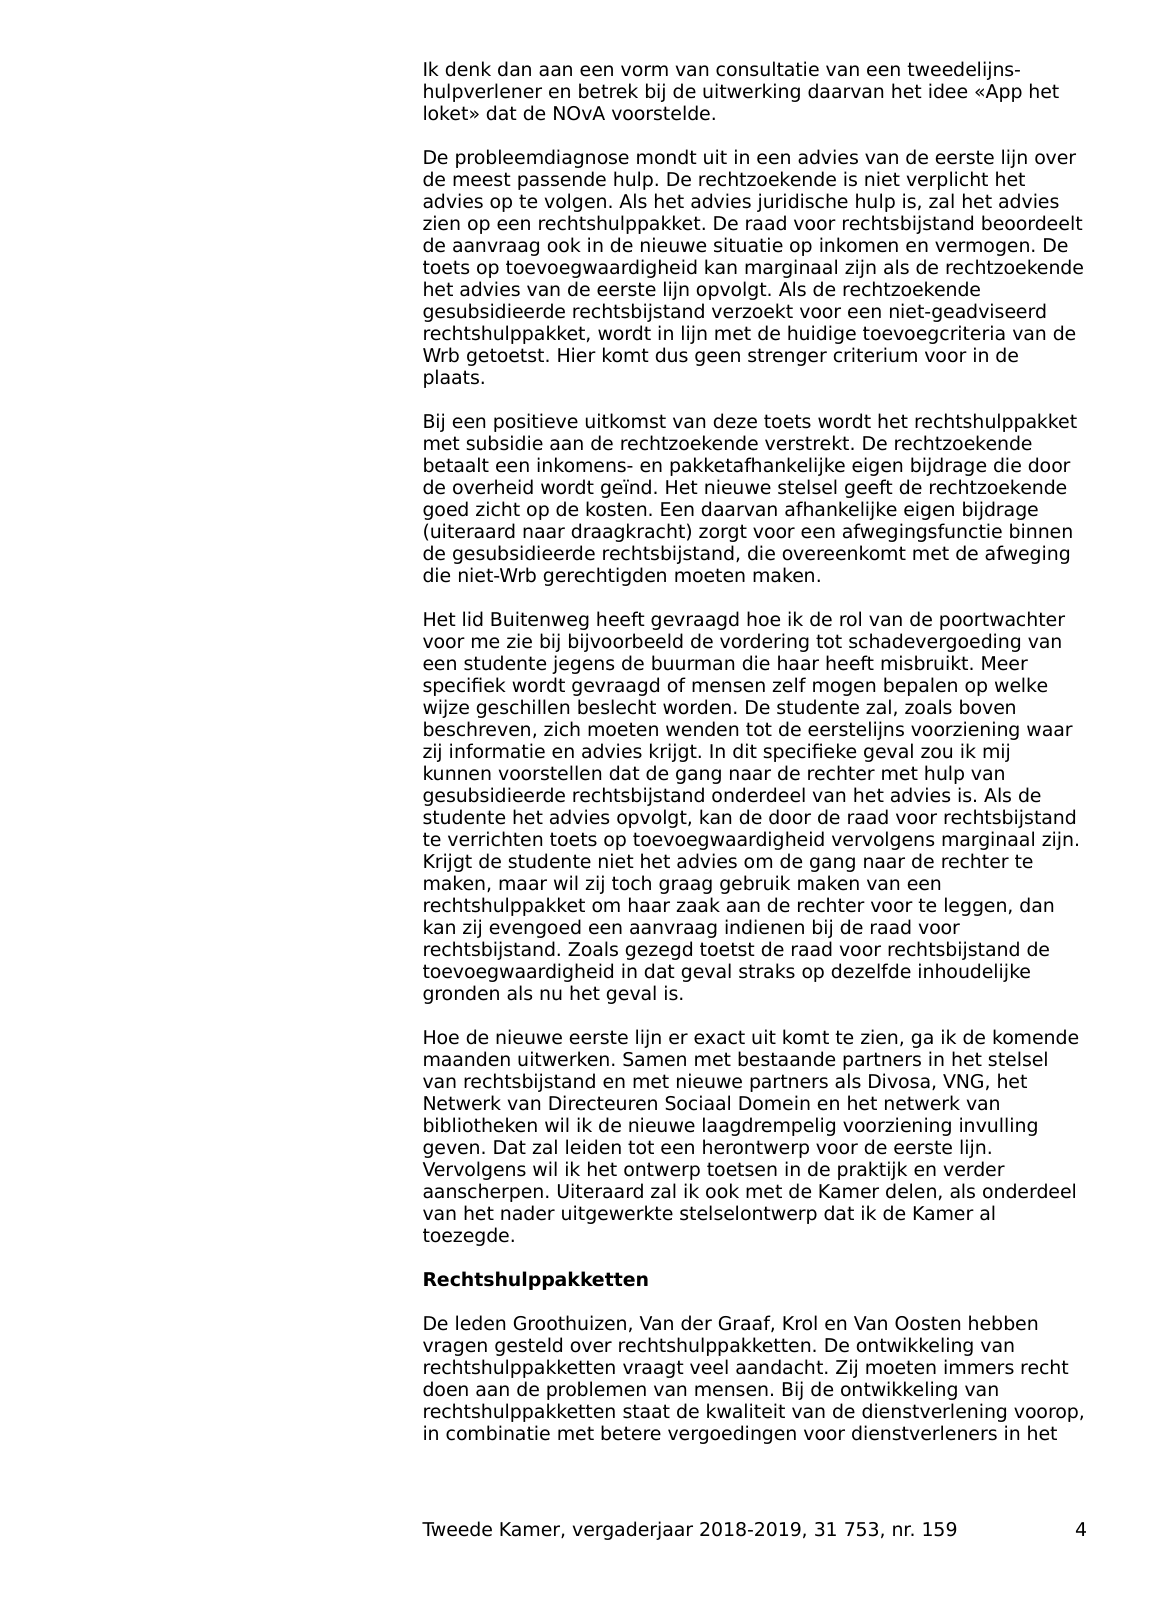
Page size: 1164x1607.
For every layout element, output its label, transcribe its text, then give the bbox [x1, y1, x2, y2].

subtitle Rechtshulppakketten [422, 1269, 1087, 1291]
text De probleemdiagnose mondt uit in een advies van de eerste lijn over de meest passende hulp. De rechtzoekende is niet verplicht het advies op te volgen. Als het advies juridische hulp is, zal het advies zien op een rechtshulppakket. De raad voor rechtsbijstand beoordeelt de aanvraag ook in de nieuwe situatie op inkomen en vermogen. De toets op toevoegwaardigheid kan marginaal zijn als de rechtzoekende het advies van de eerste lijn opvolgt. Als de rechtzoekende gesubsidieerde rechtsbijstand verzoekt voor een niet-geadviseerd rechtshulppakket, wordt in lijn met de huidige toevoegcriteria van de Wrb getoetst. Hier komt dus geen strenger criterium voor in de plaats. [422, 147, 1087, 389]
text Ik denk dan aan een vorm van consultatie van een tweedelijns-hulpverlener en betrek bij de uitwerking daarvan het idee «App het loket» dat de NOvA voorstelde. [422, 59, 1087, 125]
text De leden Groothuizen, Van der Graaf, Krol en Van Oosten hebben vragen gesteld over rechtshulppakketten. De ontwikkeling van rechtshulppakketten vraagt veel aandacht. Zij moeten immers recht doen aan de problemen van mensen. Bij de ontwikkeling van rechtshulppakketten staat de kwaliteit van de dienstverlening voorop, in combinatie met betere vergoedingen voor dienstverleners in het [422, 1313, 1087, 1445]
text Bij een positieve uitkomst van deze toets wordt het rechtshulppakket met subsidie aan de rechtzoekende verstrekt. De rechtzoekende betaalt een inkomens- en pakketafhankelijke eigen bijdrage die door de overheid wordt geïnd. Het nieuwe stelsel geeft de rechtzoekende goed zicht op de kosten. Een daarvan afhankelijke eigen bijdrage (uiteraard naar draagkracht) zorgt voor een afwegingsfunctie binnen de gesubsidieerde rechtsbijstand, die overeenkomt met de afweging die niet-Wrb gerechtigden moeten maken. [422, 411, 1087, 587]
text Hoe de nieuwe eerste lijn er exact uit komt te zien, ga ik de komende maanden uitwerken. Samen met bestaande partners in het stelsel van rechtsbijstand en met nieuwe partners als Divosa, VNG, het Netwerk van Directeuren Sociaal Domein en het netwerk van bibliotheken wil ik de nieuwe laagdrempelig voorziening invulling geven. Dat zal leiden tot een herontwerp voor de eerste lijn. Vervolgens wil ik het ontwerp toetsen in de praktijk en verder aanscherpen. Uiteraard zal ik ook met de Kamer delen, als onderdeel van het nader uitgewerkte stelselontwerp dat ik de Kamer al toezegde. [422, 1027, 1087, 1247]
text Het lid Buitenweg heeft gevraagd hoe ik de rol van de poortwachter voor me zie bij bijvoorbeeld de vordering tot schadevergoeding van een studente jegens de buurman die haar heeft misbruikt. Meer specifiek wordt gevraagd of mensen zelf mogen bepalen op welke wijze geschillen beslecht worden. De studente zal, zoals boven beschreven, zich moeten wenden tot de eerstelijns voorziening waar zij informatie en advies krijgt. In dit specifieke geval zou ik mij kunnen voorstellen dat de gang naar de rechter met hulp van gesubsidieerde rechtsbijstand onderdeel van het advies is. Als de studente het advies opvolgt, kan de door de raad voor rechtsbijstand te verrichten toets op toevoegwaardigheid vervolgens marginaal zijn. Krijgt de studente niet het advies om de gang naar de rechter te maken, maar wil zij toch graag gebruik maken van een rechtshulppakket om haar zaak aan de rechter voor te leggen, dan kan zij evengoed een aanvraag indienen bij de raad voor rechtsbijstand. Zoals gezegd toetst de raad voor rechtsbijstand de toevoegwaardigheid in dat geval straks op dezelfde inhoudelijke gronden als nu het geval is. [422, 609, 1087, 1005]
